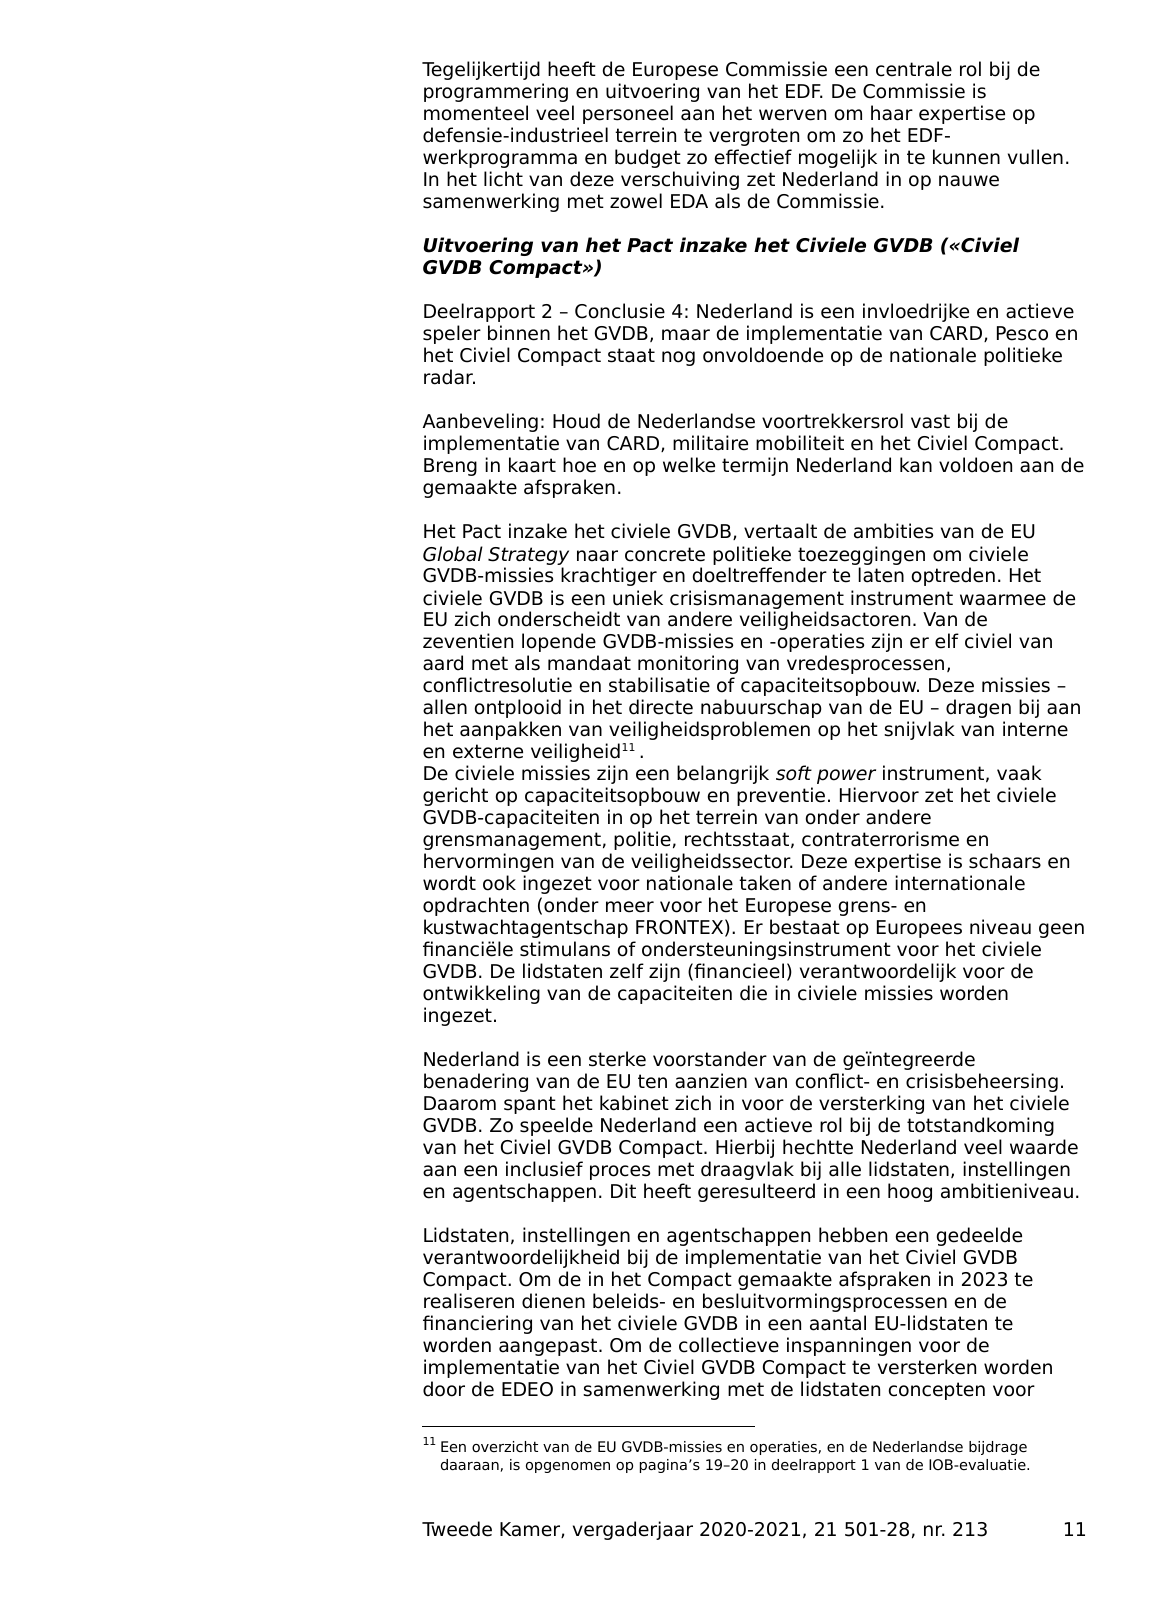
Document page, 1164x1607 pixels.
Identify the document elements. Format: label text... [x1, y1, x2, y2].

text Tegelijkertijd heeft de Europese Commissie een centrale rol bij de programmering en uitvoering van het EDF. De Commissie is momenteel veel personeel aan het werven om haar expertise op defensie-industrieel terrein te vergroten om zo het EDF-werkprogramma en budget zo effectief mogelijk in te kunnen vullen. In het licht van deze verschuiving zet Nederland in op nauwe samenwerking met zowel EDA als de Commissie. [422, 59, 1087, 213]
text De civiele missies zijn een belangrijk soft power instrument, vaak gericht op capaciteitsopbouw en preventie. Hiervoor zet het civiele GVDB-capaciteiten in op het terrein van onder andere grensmanagement, politie, rechtsstaat, contraterrorisme en hervormingen van de veiligheidssector. Deze expertise is schaars en wordt ook ingezet voor nationale taken of andere internationale opdrachten (onder meer voor het Europese grens- en kustwachtagentschap FRONTEX). Er bestaat op Europees niveau geen financiële stimulans of ondersteuningsinstrument voor het civiele GVDB. De lidstaten zelf zijn (financieel) verantwoordelijk voor de ontwikkeling van de capaciteiten die in civiele missies worden ingezet. [422, 763, 1087, 1027]
text Een overzicht van de EU GVDB-missies en operaties, en de Nederlandse bijdrage daaraan, is opgenomen op pagina’s 19–20 in deelrapport 1 van de IOB-evaluatie. [422, 1435, 1087, 1474]
text Aanbeveling: Houd de Nederlandse voortrekkersrol vast bij de implementatie van CARD, militaire mobiliteit en het Civiel Compact. Breng in kaart hoe en op welke termijn Nederland kan voldoen aan de gemaakte afspraken. [422, 411, 1087, 499]
text Nederland is een sterke voorstander van de geïntegreerde benadering van de EU ten aanzien van conflict- en crisisbeheersing. Daarom spant het kabinet zich in voor de versterking van het civiele GVDB. Zo speelde Nederland een actieve rol bij de totstandkoming van het Civiel GVDB Compact. Hierbij hechtte Nederland veel waarde aan een inclusief proces met draagvlak bij alle lidstaten, instellingen en agentschappen. Dit heeft geresulteerd in een hoog ambitieniveau. [422, 1049, 1087, 1203]
text Het Pact inzake het civiele GVDB, vertaalt de ambities van de EU Global Strategy naar concrete politieke toezeggingen om civiele GVDB-missies krachtiger en doeltreffender te laten optreden. Het civiele GVDB is een uniek crisismanagement instrument waarmee de EU zich onderscheidt van andere veiligheidsactoren. Van de zeventien lopende GVDB-missies en -operaties zijn er elf civiel van aard met als mandaat monitoring van vredesprocessen, conflictresolutie en stabilisatie of capaciteitsopbouw. Deze missies – allen ontplooid in het directe nabuurschap van de EU – dragen bij aan het aanpakken van veiligheidsproblemen op het snijvlak van interne en externe veiligheid. [422, 521, 1087, 763]
subtitle Uitvoering van het Pact inzake het Civiele GVDB («Civiel GVDB Compact») [422, 235, 1087, 279]
text Deelrapport 2 – Conclusie 4: Nederland is een invloedrijke en actieve speler binnen het GVDB, maar de implementatie van CARD, Pesco en het Civiel Compact staat nog onvoldoende op de nationale politieke radar. [422, 301, 1087, 389]
text Lidstaten, instellingen en agentschappen hebben een gedeelde verantwoordelijkheid bij de implementatie van het Civiel GVDB Compact. Om de in het Compact gemaakte afspraken in 2023 te realiseren dienen beleids- en besluitvormingsprocessen en de financiering van het civiele GVDB in een aantal EU-lidstaten te worden aangepast. Om de collectieve inspanningen voor de implementatie van het Civiel GVDB Compact te versterken worden door de EDEO in samenwerking met de lidstaten concepten voor [422, 1225, 1087, 1401]
